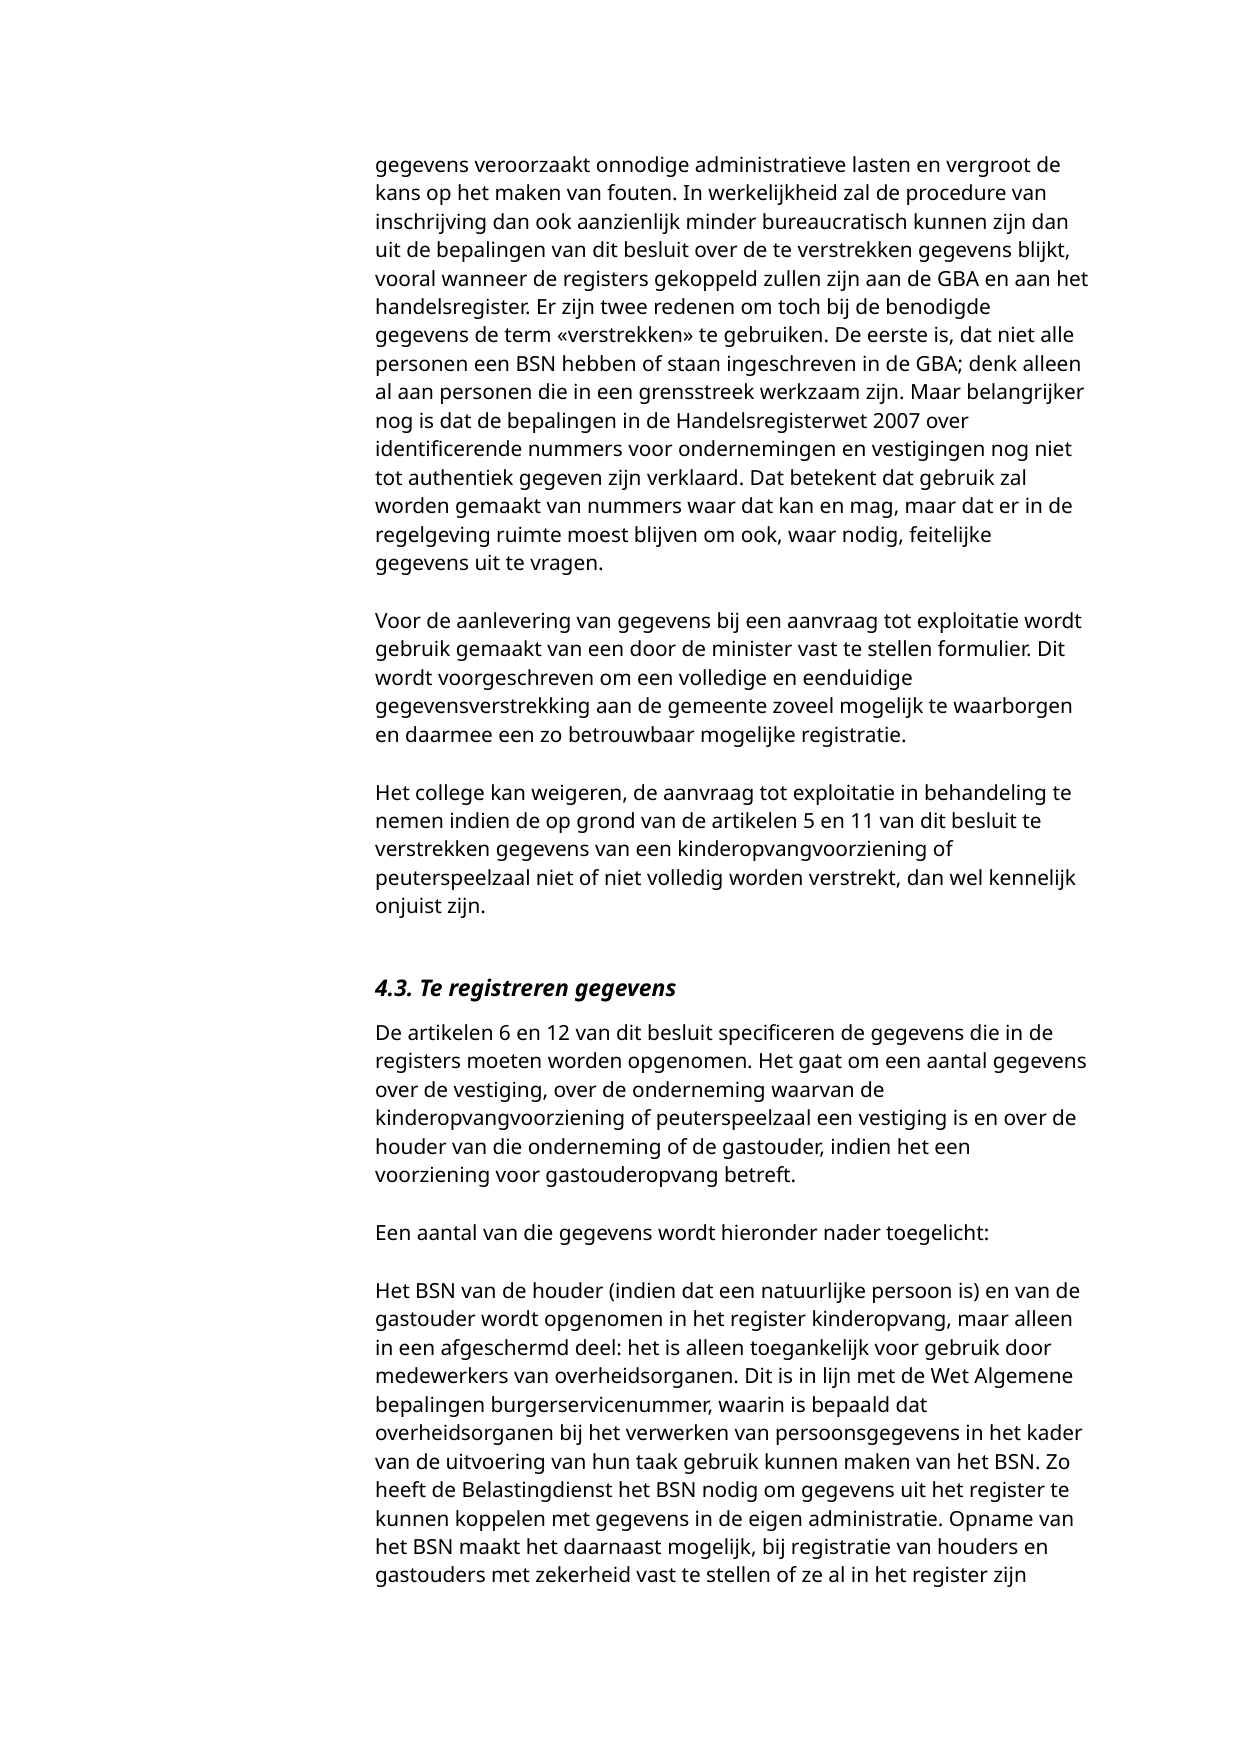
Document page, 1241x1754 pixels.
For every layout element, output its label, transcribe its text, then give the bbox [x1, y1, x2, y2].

text Het college kan weigeren, de aanvraag tot exploitatie in behandeling te nemen indien de op grond van de artikelen 5 en 11 van dit besluit te verstrekken gegevens van een kinderopvangvoorziening of peuterspeelzaal niet of niet volledig worden verstrekt, dan wel kennelijk onjuist zijn. [375, 778, 1090, 920]
text Het BSN van de houder (indien dat een natuurlijke persoon is) en van de gastouder wordt opgenomen in het register kinderopvang, maar alleen in een afgeschermd deel: het is alleen toegankelijk voor gebruik door medewerkers van overheidsorganen. Dit is in lijn met de Wet Algemene bepalingen burgerservicenummer, waarin is bepaald dat overheidsorganen bij het verwerken van persoonsgegevens in het kader van de uitvoering van hun taak gebruik kunnen maken van het BSN. Zo heeft de Belastingdienst het BSN nodig om gegevens uit het register te kunnen koppelen met gegevens in de eigen administratie. Opname van het BSN maakt het daarnaast mogelijk, bij registratie van houders en gastouders met zekerheid vast te stellen of ze al in het register zijn [375, 1276, 1090, 1589]
text Voor de aanlevering van gegevens bij een aanvraag tot exploitatie wordt gebruik gemaakt van een door de minister vast te stellen formulier. Dit wordt voorgeschreven om een volledige en eenduidige gegevensverstrekking aan de gemeente zoveel mogelijk te waarborgen en daarmee een zo betrouwbaar mogelijke registratie. [375, 606, 1090, 748]
text Een aantal van die gegevens wordt hieronder nader toegelicht: [375, 1218, 1090, 1247]
text De artikelen 6 en 12 van dit besluit specificeren de gegevens die in de registers moeten worden opgenomen. Het gaat om een aantal gegevens over de vestiging, over de onderneming waarvan de kinderopvangvoorziening of peuterspeelzaal een vestiging is en over de houder van die onderneming of de gastouder, indien het een voorziening voor gastouderopvang betreft. [375, 1018, 1090, 1189]
subtitle 4.3. Te registreren gegevens [375, 972, 1090, 1003]
text gegevens veroorzaakt onnodige administratieve lasten en vergroot de kans op het maken van fouten. In werkelijkheid zal de procedure van inschrijving dan ook aanzienlijk minder bureaucratisch kunnen zijn dan uit de bepalingen van dit besluit over de te verstrekken gegevens blijkt, vooral wanneer de registers gekoppeld zullen zijn aan de GBA en aan het handelsregister. Er zijn twee redenen om toch bij de benodigde gegevens de term «verstrekken» te gebruiken. De eerste is, dat niet alle personen een BSN hebben of staan ingeschreven in de GBA; denk alleen al aan personen die in een grensstreek werkzaam zijn. Maar belangrijker nog is dat de bepalingen in de Handelsregisterwet 2007 over identificerende nummers voor ondernemingen en vestigingen nog niet tot authentiek gegeven zijn verklaard. Dat betekent dat gebruik zal worden gemaakt van nummers waar dat kan en mag, maar dat er in de regelgeving ruimte moest blijven om ook, waar nodig, feitelijke gegevens uit te vragen. [375, 150, 1090, 577]
